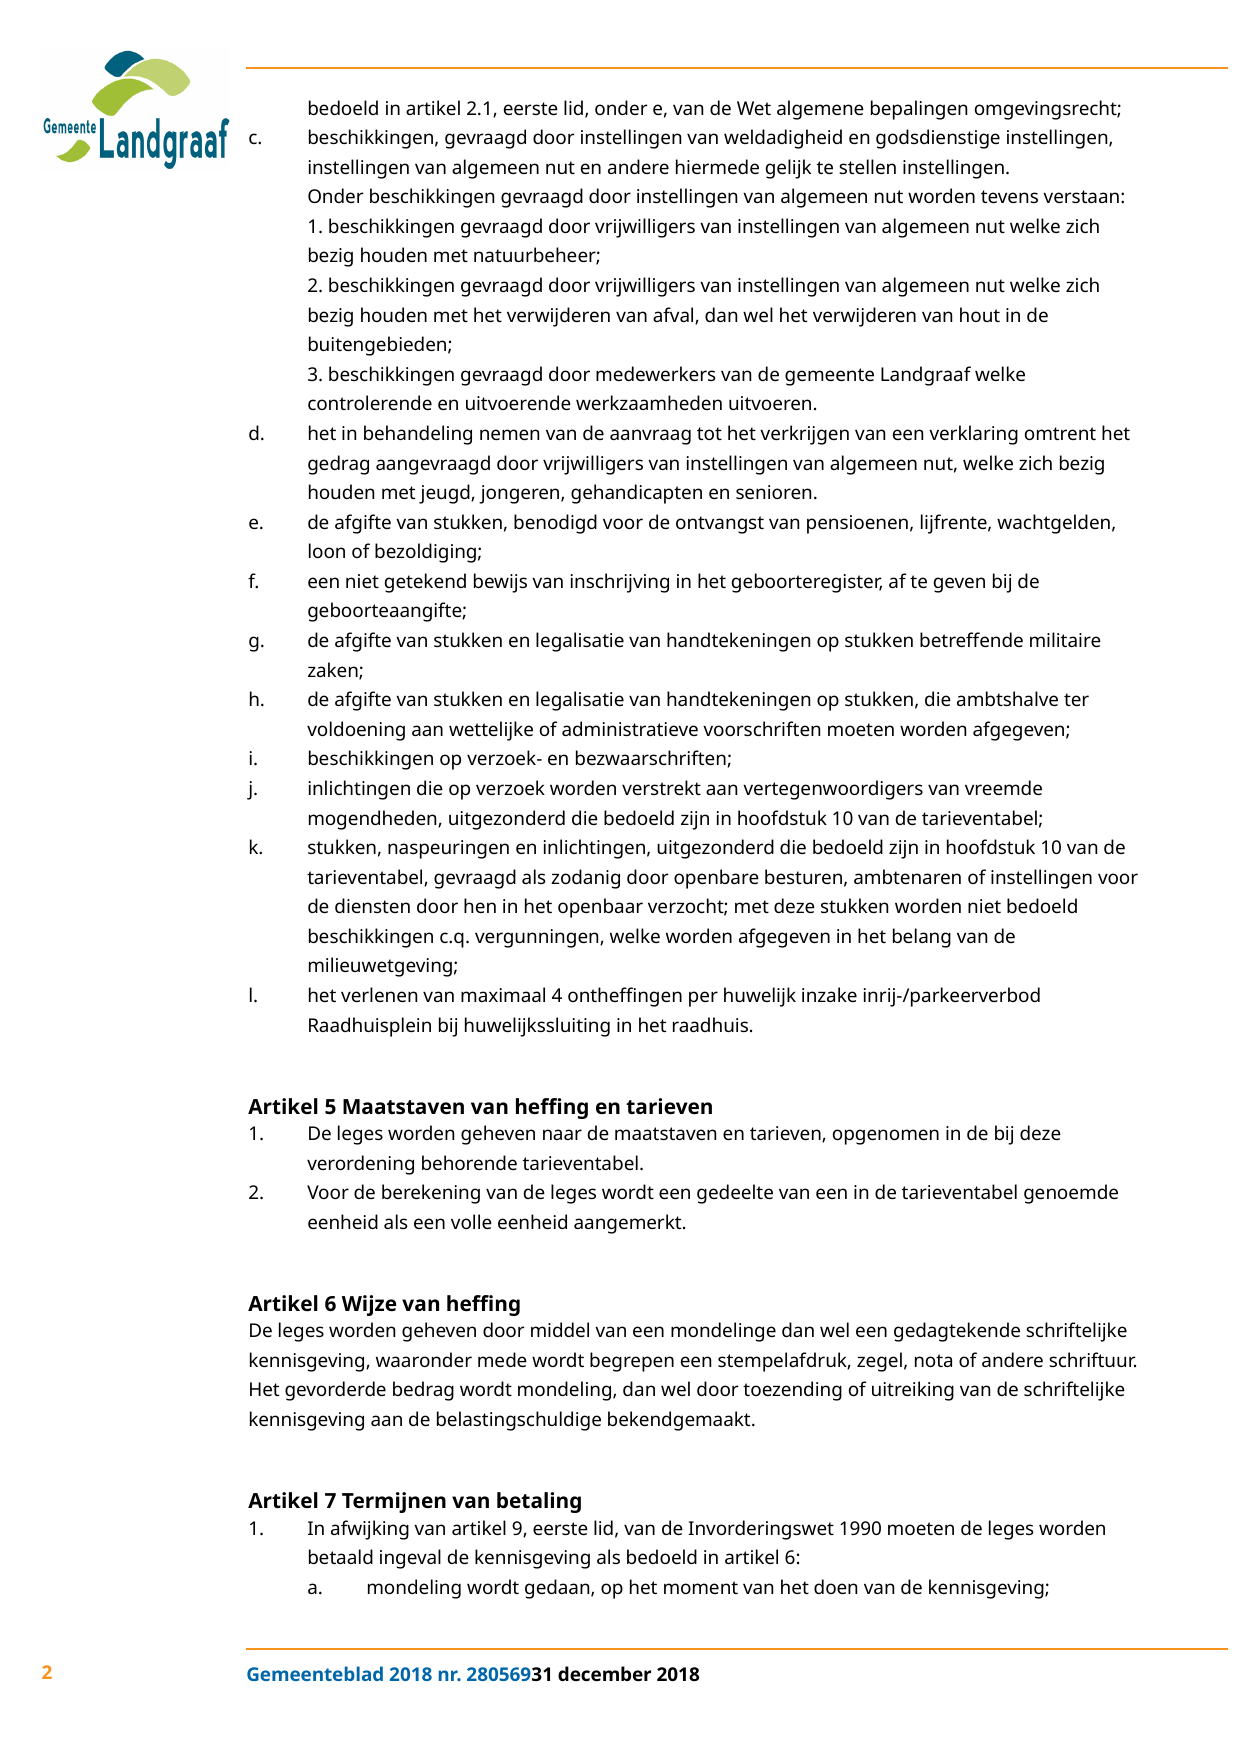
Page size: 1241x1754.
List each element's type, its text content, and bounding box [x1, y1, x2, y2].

list In afwijking van artikel 9, eerste lid, van de Invorderingswet 1990 moeten de leges worden betaald ingeval de kennisgeving als bedoeld in artikel 6: [248, 1515, 1152, 1570]
list de afgifte van stukken en legalisatie van handtekeningen op stukken, die ambtshalve ter voldoening aan wettelijke of administratieve voorschriften moeten worden afgegeven; [248, 686, 1152, 742]
list Onder beschikkingen gevraagd door instellingen van algemeen nut worden tevens verstaan: [248, 183, 1152, 209]
list de afgifte van stukken, benodigd voor de ontvangst van pensioenen, lijfrente, wachtgelden, loon of bezoldiging; [248, 509, 1152, 564]
list 1. beschikkingen gevraagd door vrijwilligers van instellingen van algemeen nut welke zich bezig houden met natuurbeheer; [248, 213, 1152, 268]
list beschikkingen, gevraagd door instellingen van weldadigheid en godsdienstige instellingen, instellingen van algemeen nut en andere hiermede gelijk te stellen instellingen. [248, 124, 1152, 180]
list een niet getekend bewijs van inschrijving in het geboorteregister, af te geven bij de geboorteaangifte; [248, 568, 1152, 623]
list bedoeld in artikel 2.1, eerste lid, onder e, van de Wet algemene bepalingen omgevingsrecht; [248, 95, 1152, 121]
list het verlenen van maximaal 4 ontheffingen per huwelijk inzake inrij-/parkeerverbod Raadhuisplein bij huwelijkssluiting in het raadhuis. [248, 982, 1152, 1038]
list Voor de berekening van de leges wordt een gedeelte van een in de tarieventabel genoemde eenheid als een volle eenheid aangemerkt. [248, 1179, 1152, 1235]
list beschikkingen op verzoek- en bezwaarschriften; [248, 746, 1152, 771]
list 3. beschikkingen gevraagd door medewerkers van de gemeente Landgraaf welke controlerende en uitvoerende werkzaamheden uitvoeren. [248, 361, 1152, 416]
text Artikel 5 Maatstaven van heffing en tarieven [248, 1092, 1152, 1120]
list stukken, naspeuringen en inlichtingen, uitgezonderd die bedoeld zijn in hoofdstuk 10 van de tarieventabel, gevraagd als zodanig door openbare besturen, ambtenaren of instellingen voor de diensten door hen in het openbaar verzocht; met deze stukken worden niet bedoeld beschikkingen c.q. vergunningen, welke worden afgegeven in het belang van de milieuwetgeving; [248, 834, 1152, 978]
list mondeling wordt gedaan, op het moment van het doen van de kennisgeving; [307, 1574, 1152, 1599]
list 2. beschikkingen gevraagd door vrijwilligers van instellingen van algemeen nut welke zich bezig houden met het verwijderen van afval, dan wel het verwijderen van hout in de buitengebieden; [248, 272, 1152, 357]
text Artikel 7 Termijnen van betaling [248, 1486, 1152, 1515]
list De leges worden geheven naar de maatstaven en tarieven, opgenomen in de bij deze verordening behorende tarieventabel. [248, 1120, 1152, 1176]
text De leges worden geheven door middel van een mondelinge dan wel een gedagtekende schriftelijke kennisgeving, waaronder mede wordt begrepen een stempelafdruk, zegel, nota of andere schriftuur. Het gevorderde bedrag wordt mondeling, dan wel door toezending of uitreiking van de schriftelijke kennisgeving aan de belastingschuldige bekendgemaakt. [248, 1317, 1152, 1432]
list de afgifte van stukken en legalisatie van handtekeningen op stukken betreffende militaire zaken; [248, 627, 1152, 683]
list het in behandeling nemen van de aanvraag tot het verkrijgen van een verklaring omtrent het gedrag aangevraagd door vrijwilligers van instellingen van algemeen nut, welke zich bezig houden met jeugd, jongeren, gehandicapten en senioren. [248, 420, 1152, 505]
picture [41, 47, 231, 172]
text Artikel 6 Wijze van heffing [248, 1289, 1152, 1317]
list inlichtingen die op verzoek worden verstrekt aan vertegenwoordigers van vreemde mogendheden, uitgezonderd die bedoeld zijn in hoofdstuk 10 van de tarieventabel; [248, 775, 1152, 831]
